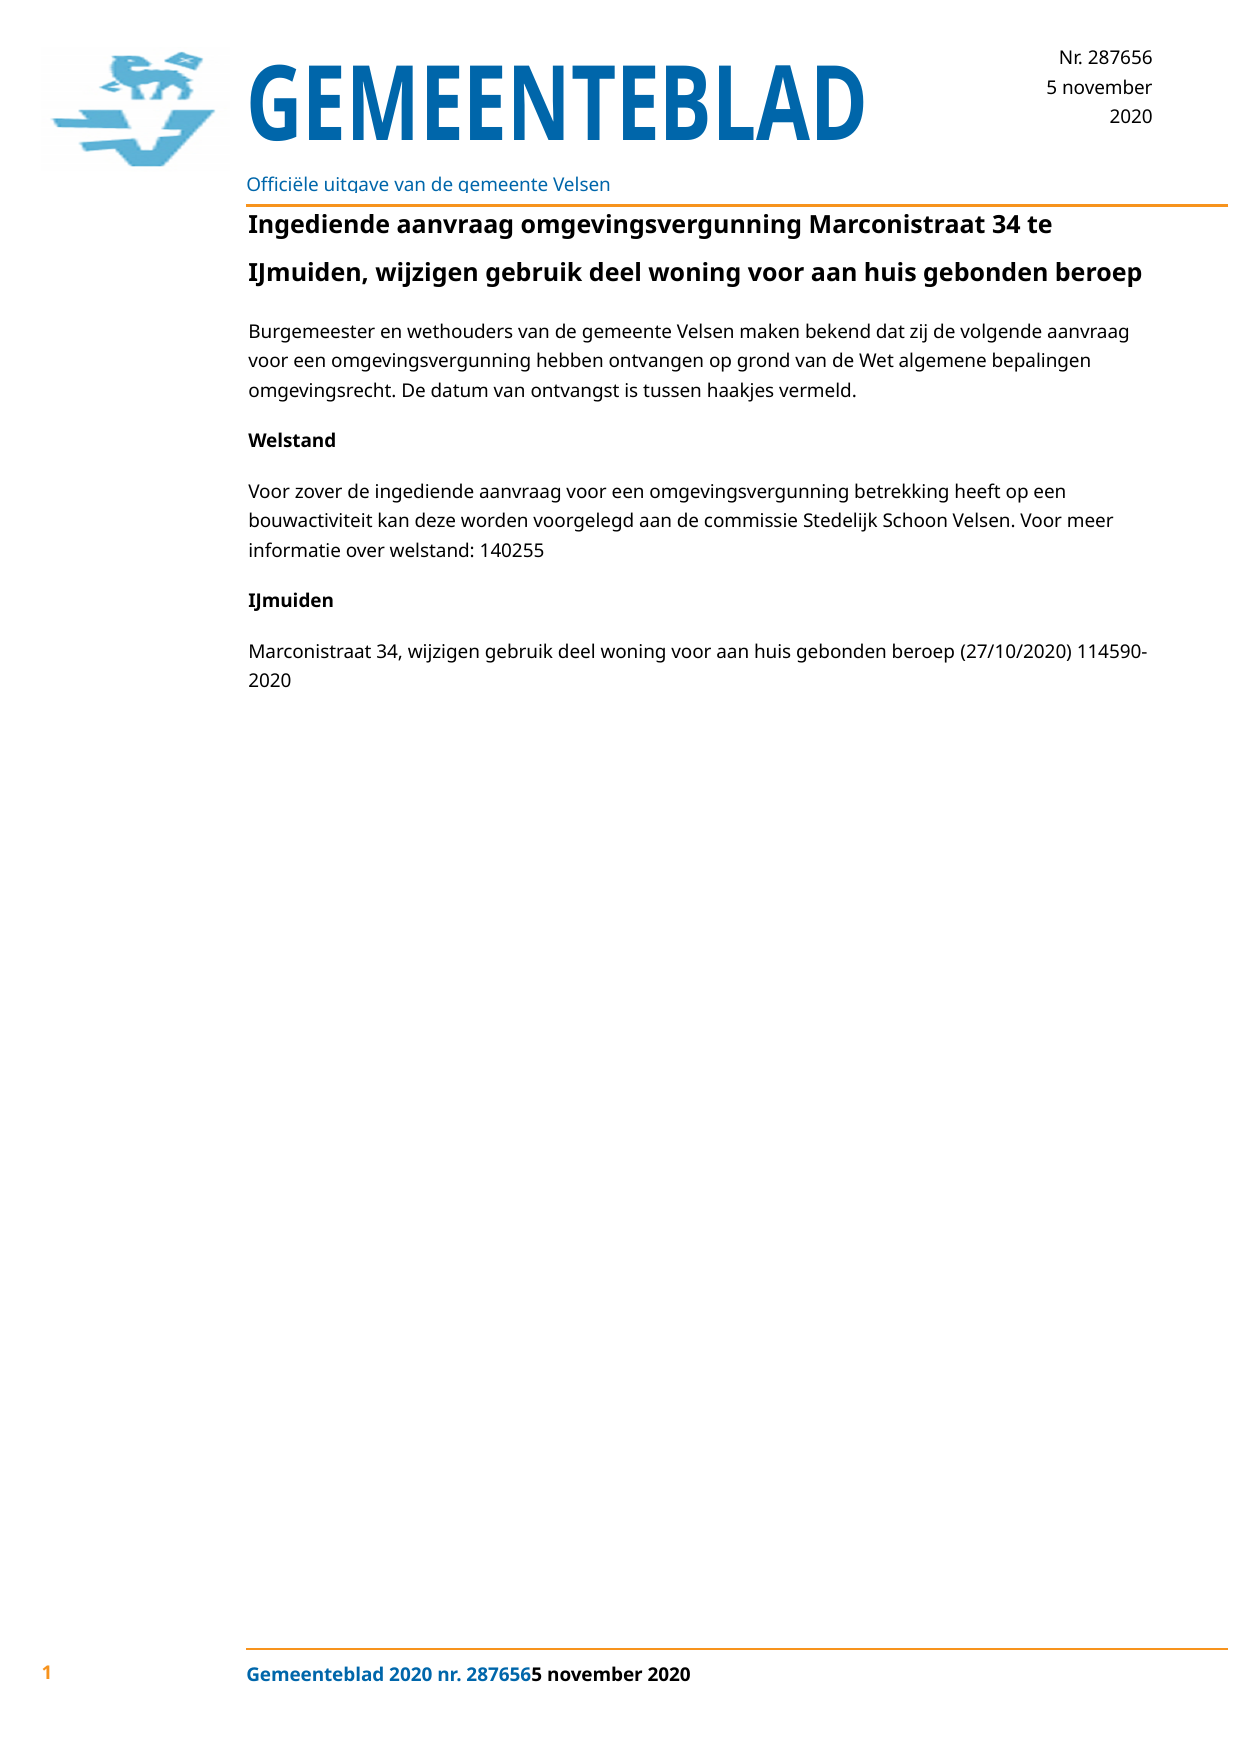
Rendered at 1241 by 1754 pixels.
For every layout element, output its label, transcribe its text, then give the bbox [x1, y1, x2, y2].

text Burgemeester en wethouders van de gemeente Velsen maken bekend dat zij de volgende aanvraag voor een omgevingsvergunning hebben ontvangen op grond van de Wet algemene bepalingen omgevingsrecht. De datum van ontvangst is tussen haakjes vermeld. [248, 318, 1152, 403]
picture [41, 47, 231, 172]
text Welstand [248, 427, 1152, 453]
text Voor zover de ingediende aanvraag voor een omgevingsvergunning betrekking heeft op een bouwactiviteit kan deze worden voorgelegd aan de commissie Stedelijk Schoon Velsen. Voor meer informatie over welstand: 140255 [248, 478, 1152, 563]
text Marconistraat 34, wijzigen gebruik deel woning voor aan huis gebonden beroep (27/10/2020) 114590-2020 [248, 638, 1152, 693]
text IJmuiden [248, 587, 1152, 613]
text Ingediende aanvraag omgevingsvergunning Marconistraat 34 te IJmuiden, wijzigen gebruik deel woning voor aan huis gebonden beroep [248, 207, 1152, 288]
